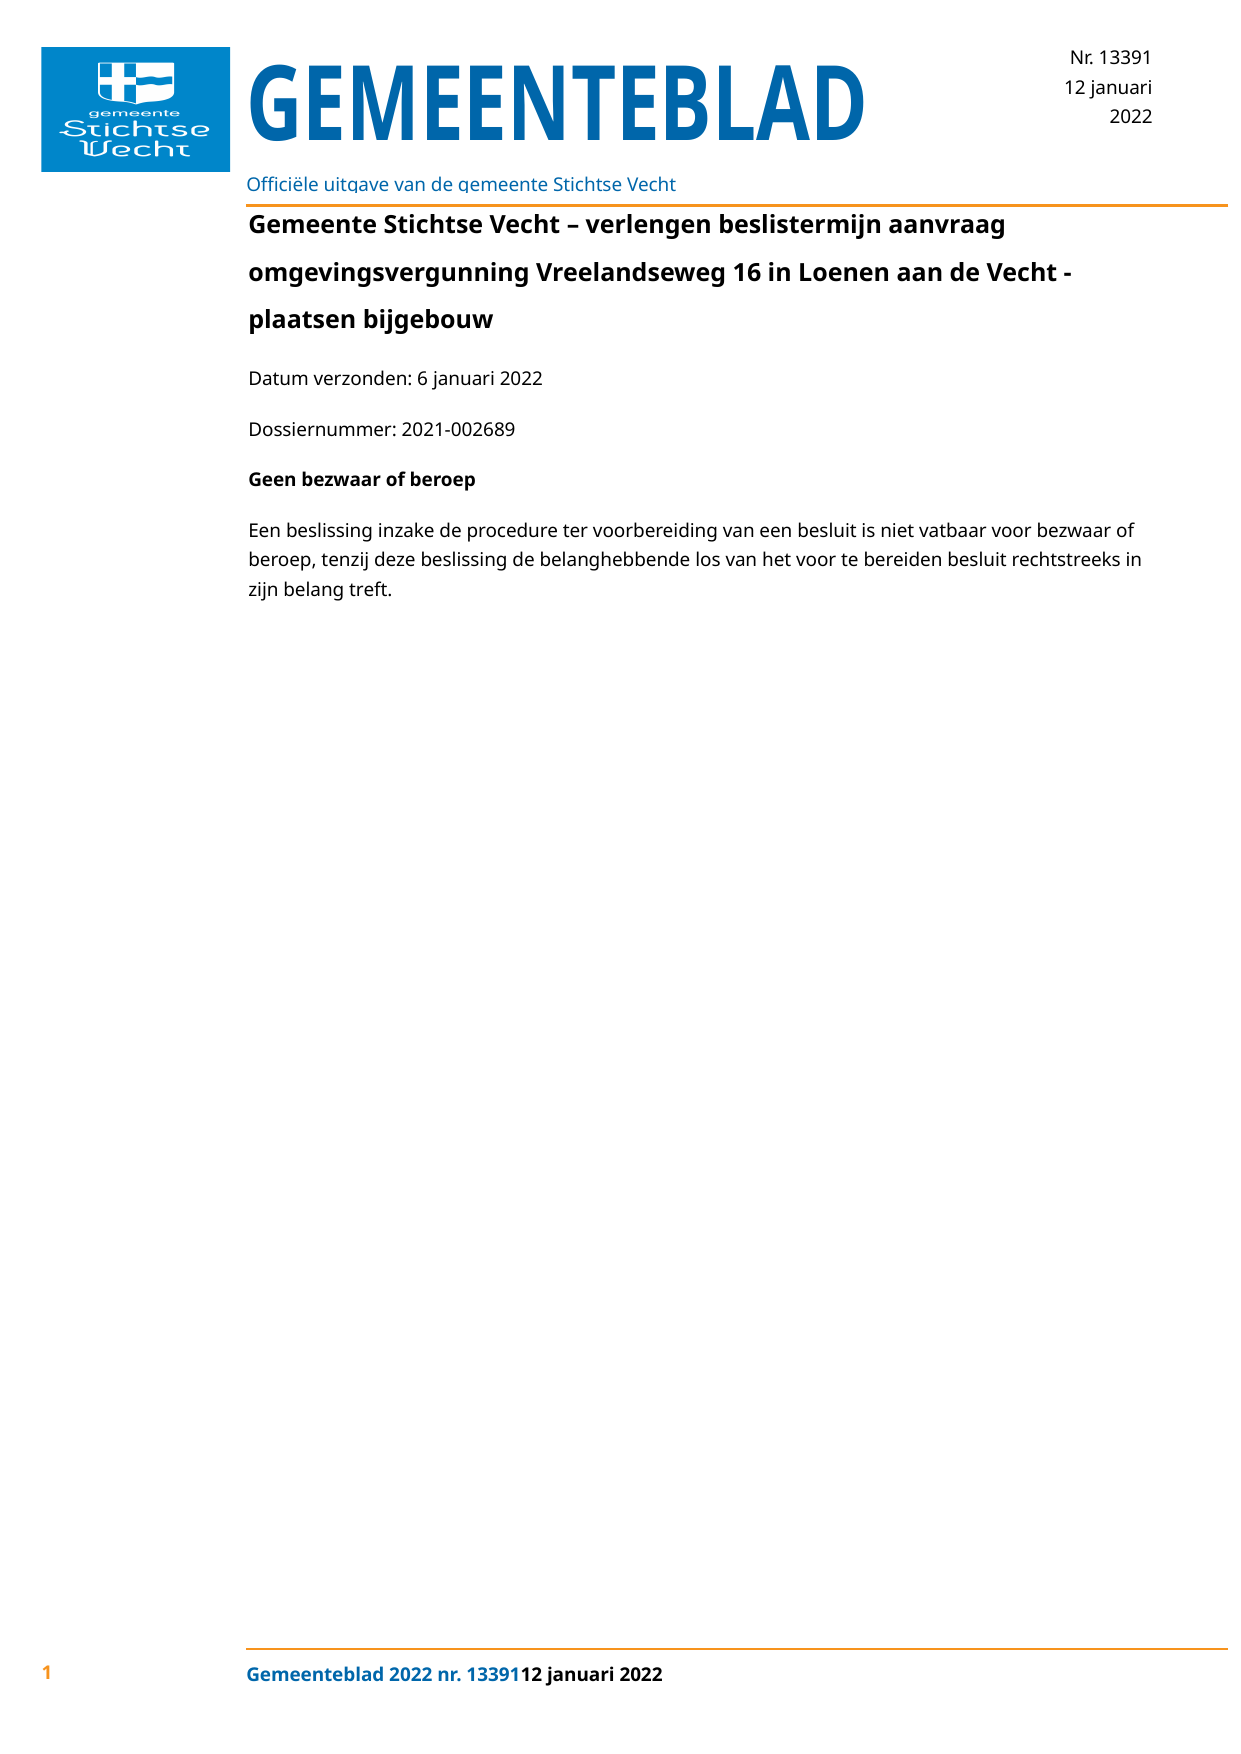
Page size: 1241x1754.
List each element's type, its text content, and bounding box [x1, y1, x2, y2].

picture [99, 63, 135, 101]
picture [137, 63, 174, 103]
text Geen bezwaar of beroep [248, 466, 1152, 492]
text Gemeente Stichtse Vecht – verlengen beslistermijn aanvraag omgevingsvergunning Vreelandseweg 16 in Loenen aan de Vecht - plaatsen bijgebouw [248, 207, 1152, 336]
text Een beslissing inzake de procedure ter voorbereiding van een besluit is niet vatbaar voor bezwaar of beroep, tenzij deze beslissing de belanghebbende los van het voor te bereiden besluit rechtstreeks in zijn belang treft. [248, 517, 1152, 602]
text Dossiernummer: 2021-002689 [248, 416, 1152, 442]
text Datum verzonden: 6 januari 2022 [248, 366, 1152, 391]
